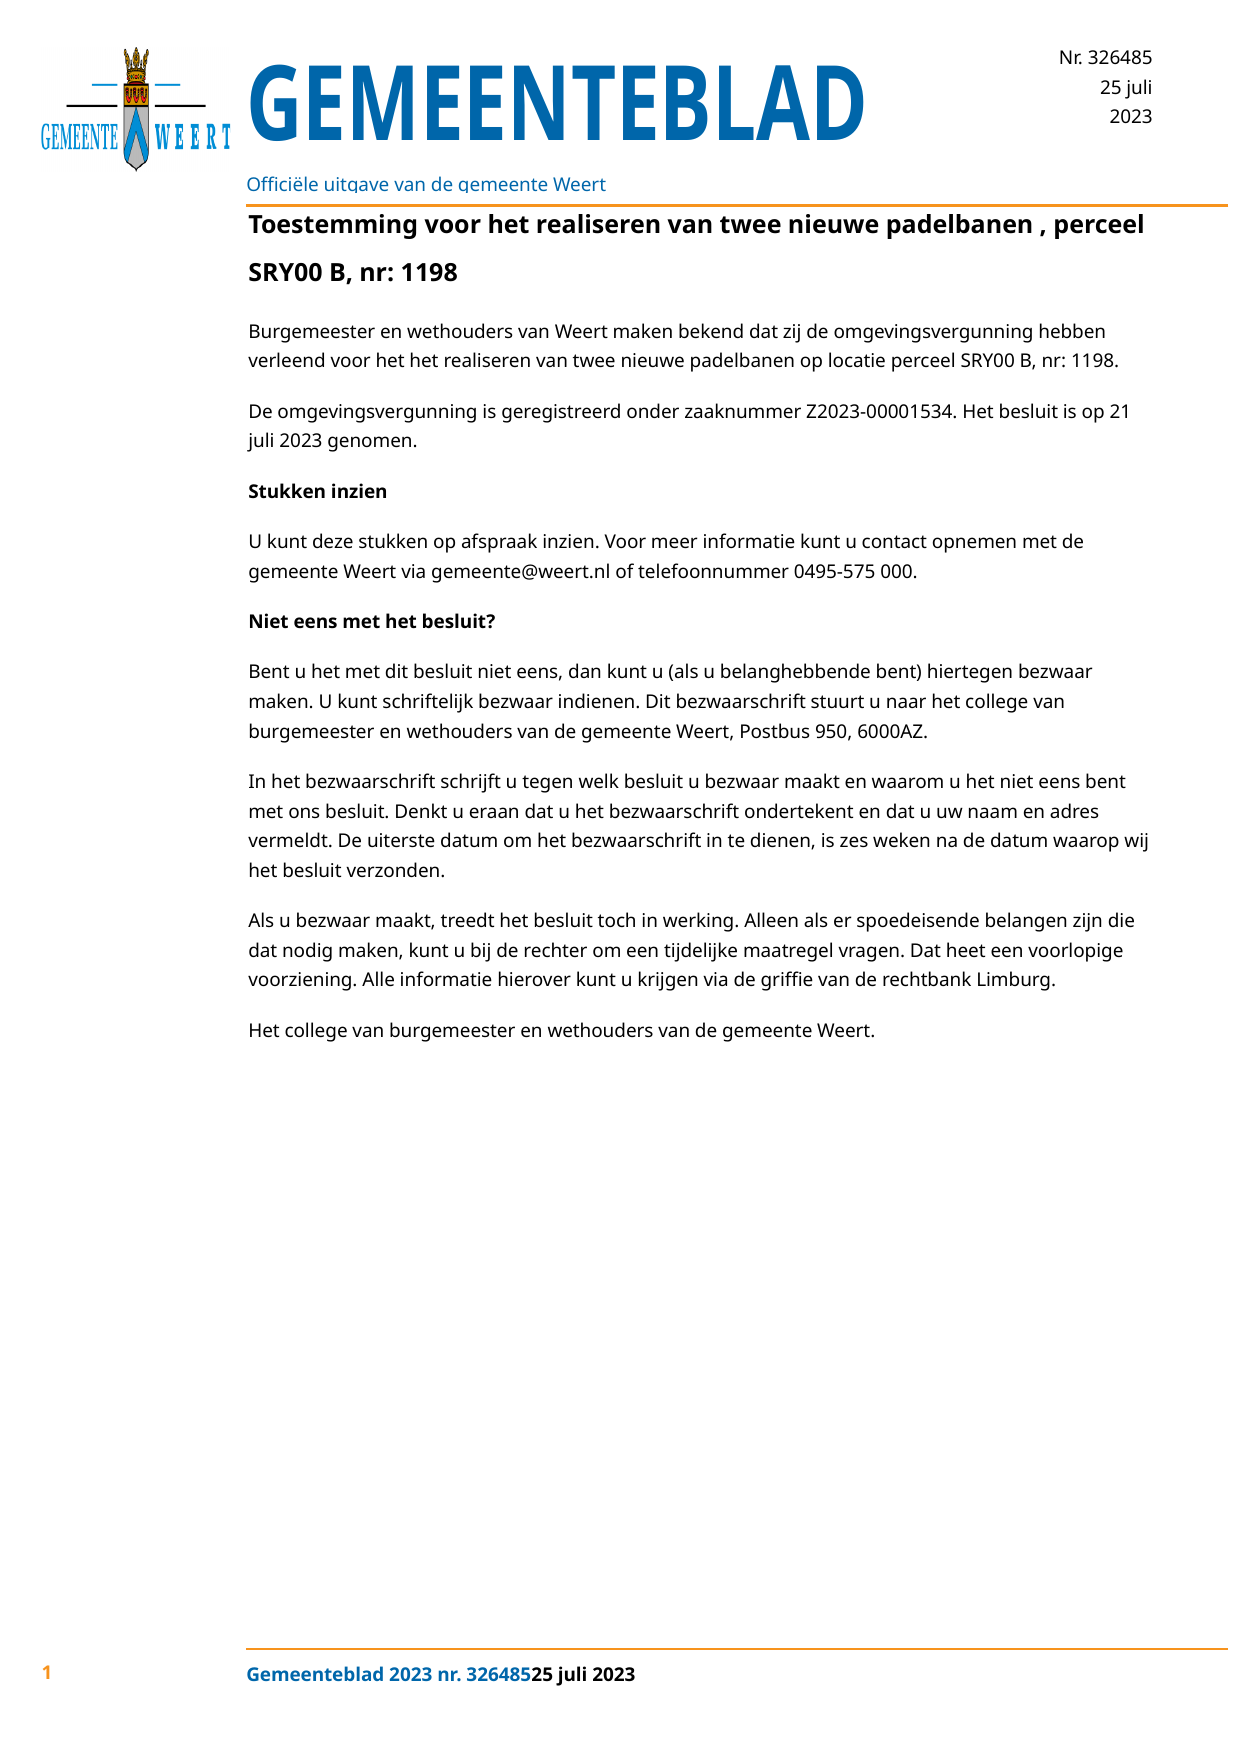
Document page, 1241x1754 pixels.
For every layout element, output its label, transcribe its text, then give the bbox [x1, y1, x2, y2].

text Als u bezwaar maakt, treedt het besluit toch in werking. Alleen als er spoedeisende belangen zijn die dat nodig maken, kunt u bij de rechter om een tijdelijke maatregel vragen. Dat heet een voorlopige voorziening. Alle informatie hierover kunt u krijgen via de griffie van de rechtbank Limburg. [248, 907, 1152, 992]
text U kunt deze stukken op afspraak inzien. Voor meer informatie kunt u contact opnemen met de gemeente Weert via gemeente@weert.nl of telefoonnummer 0495-575 000. [248, 528, 1152, 584]
text In het bezwaarschrift schrijft u tegen welk besluit u bezwaar maakt en waarom u het niet eens bent met ons besluit. Denkt u eraan dat u het bezwaarschrift ondertekent en dat u uw naam en adres vermeldt. De uiterste datum om het bezwaarschrift in te dienen, is zes weken na de datum waarop wij het besluit verzonden. [248, 768, 1152, 883]
text Stukken inzien [248, 478, 1152, 504]
text Niet eens met het besluit? [248, 608, 1152, 634]
text Burgemeester en wethouders van Weert maken bekend dat zij de omgevingsvergunning hebben verleend voor het het realiseren van twee nieuwe padelbanen op locatie perceel SRY00 B, nr: 1198. [248, 318, 1152, 373]
text Toestemming voor het realiseren van twee nieuwe padelbanen , perceel SRY00 B, nr: 1198 [248, 207, 1152, 288]
text Bent u het met dit besluit niet eens, dan kunt u (als u belanghebbende bent) hiertegen bezwaar maken. U kunt schriftelijk bezwaar indienen. Dit bezwaarschrift stuurt u naar het college van burgemeester en wethouders van de gemeente Weert, Postbus 950, 6000AZ. [248, 659, 1152, 744]
text De omgevingsvergunning is geregistreerd onder zaaknummer Z2023-00001534. Het besluit is op 21 juli 2023 genomen. [248, 398, 1152, 453]
picture [41, 47, 231, 172]
text Het college van burgemeester en wethouders van de gemeente Weert. [248, 1017, 1152, 1043]
